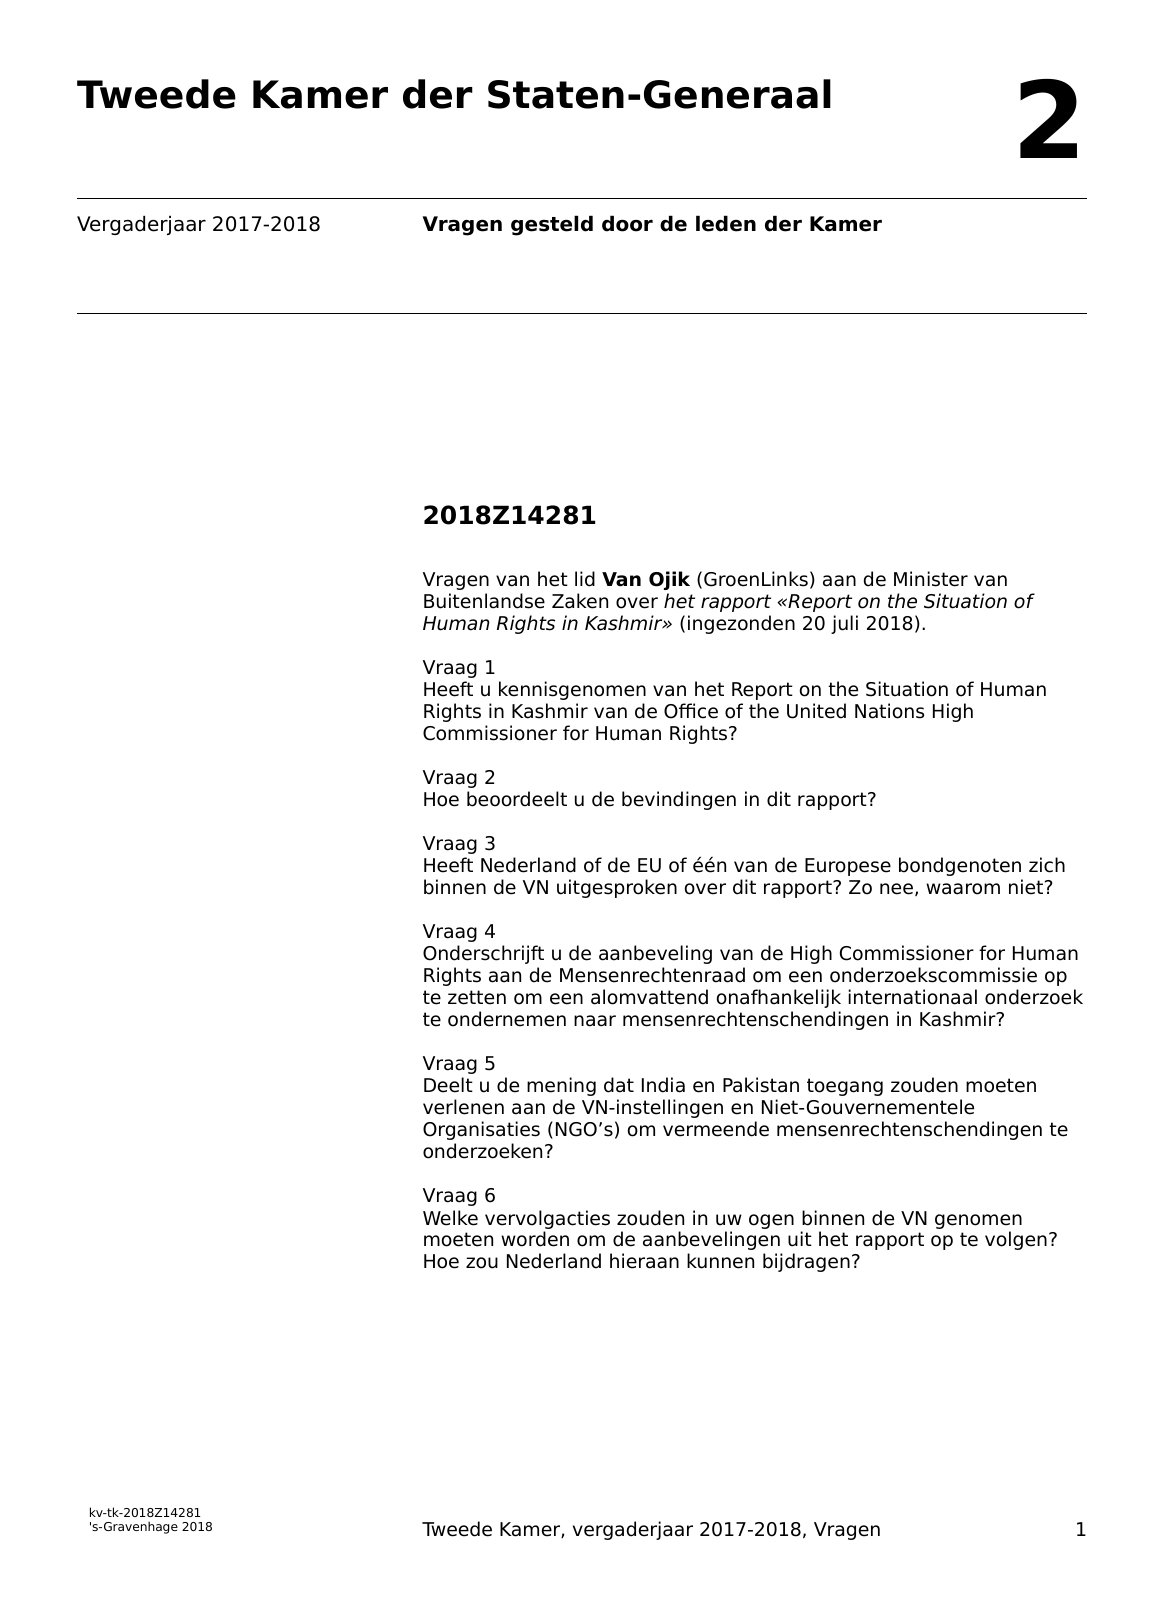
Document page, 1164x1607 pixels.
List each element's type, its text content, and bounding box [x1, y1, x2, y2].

text kv-tk-2018Z14281 [88, 1506, 323, 1520]
text Deelt u de mening dat India en Pakistan toegang zouden moeten verlenen aan de VN-instellingen en Niet-Gouvernementele Organisaties (NGO’s) om vermeende mensenrechtenschendingen te onderzoeken? [422, 1075, 1087, 1163]
text Heeft Nederland of de EU of één van de Europese bondgenoten zich binnen de VN uitgesproken over dit rapport? Zo nee, waarom niet? [422, 855, 1087, 899]
text Vraag 4 [422, 921, 1087, 943]
text Vraag 2 [422, 767, 1087, 789]
text Heeft u kennisgenomen van het Report on the Situation of Human Rights in Kashmir van de Office of the United Nations High Commissioner for Human Rights? [422, 679, 1087, 745]
text 's-Gravenhage 2018 [88, 1520, 323, 1534]
table_cell Vragen gesteld door de leden der Kamer [422, 199, 1087, 313]
text 2018Z14281 [422, 501, 1087, 531]
table_cell Vergaderjaar 2017-2018 [77, 199, 422, 313]
text Vraag 6 [422, 1185, 1087, 1207]
text Vraag 5 [422, 1053, 1087, 1075]
text Hoe beoordeelt u de bevindingen in dit rapport? [422, 789, 1087, 811]
text Vraag 1 [422, 657, 1087, 679]
table_header 2 [886, 59, 1087, 198]
table_header Tweede Kamer der Staten-Generaal [77, 59, 886, 198]
text Onderschrijft u de aanbeveling van de High Commissioner for Human Rights aan de Mensenrechtenraad om een onderzoekscommissie op te zetten om een alomvattend onafhankelijk internationaal onderzoek te ondernemen naar mensenrechtenschendingen in Kashmir? [422, 943, 1087, 1031]
text Welke vervolgacties zouden in uw ogen binnen de VN genomen moeten worden om de aanbevelingen uit het rapport op te volgen? Hoe zou Nederland hieraan kunnen bijdragen? [422, 1207, 1087, 1273]
text Vragen van het lid Van Ojik (GroenLinks) aan de Minister van Buitenlandse Zaken over het rapport «Report on the Situation of Human Rights in Kashmir» (ingezonden 20 juli 2018). [422, 569, 1087, 635]
text Vraag 3 [422, 833, 1087, 855]
